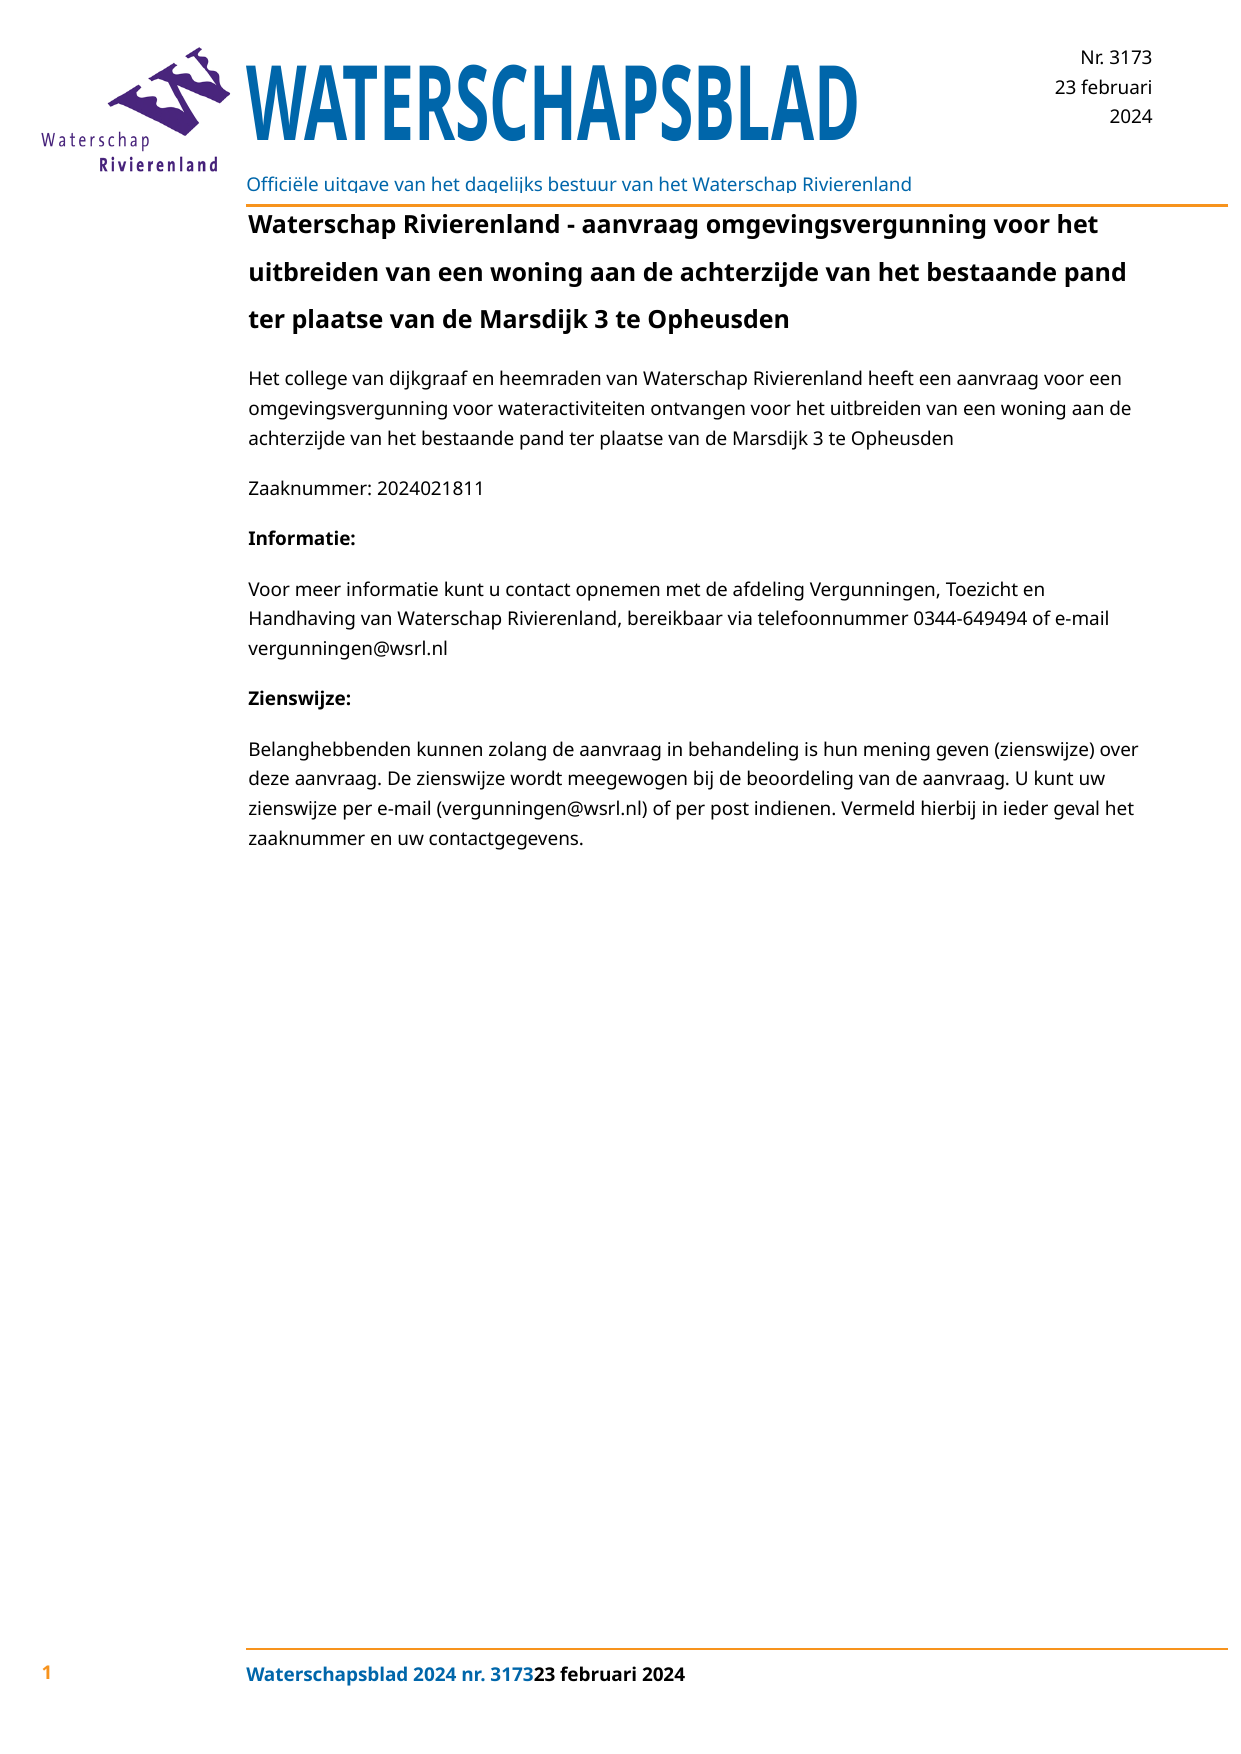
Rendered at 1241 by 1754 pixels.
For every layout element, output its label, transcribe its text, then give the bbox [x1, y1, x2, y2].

text Informatie: [248, 526, 1152, 551]
text Waterschap Rivierenland - aanvraag omgevingsvergunning voor het uitbreiden van een woning aan de achterzijde van het bestaande pand ter plaatse van de Marsdijk 3 te Opheusden [248, 207, 1152, 336]
text Zaaknummer: 2024021811 [248, 475, 1152, 501]
text Belanghebbenden kunnen zolang de aanvraag in behandeling is hun mening geven (zienswijze) over deze aanvraag. De zienswijze wordt meegewogen bij de beoordeling van de aanvraag. U kunt uw zienswijze per e-mail (vergunningen@wsrl.nl) of per post indienen. Vermeld hierbij in ieder geval het zaaknummer en uw contactgegevens. [248, 736, 1152, 850]
text Zienswijze: [248, 686, 1152, 711]
text Het college van dijkgraaf en heemraden van Waterschap Rivierenland heeft een aanvraag voor een omgevingsvergunning voor wateractiviteiten ontvangen voor het uitbreiden van een woning aan de achterzijde van het bestaande pand ter plaatse van de Marsdijk 3 te Opheusden [248, 366, 1152, 450]
text Voor meer informatie kunt u contact opnemen met de afdeling Vergunningen, Toezicht en Handhaving van Waterschap Rivierenland, bereikbaar via telefoonnummer 0344-649494 of e-mail vergunningen@wsrl.nl [248, 576, 1152, 661]
picture [41, 47, 231, 172]
